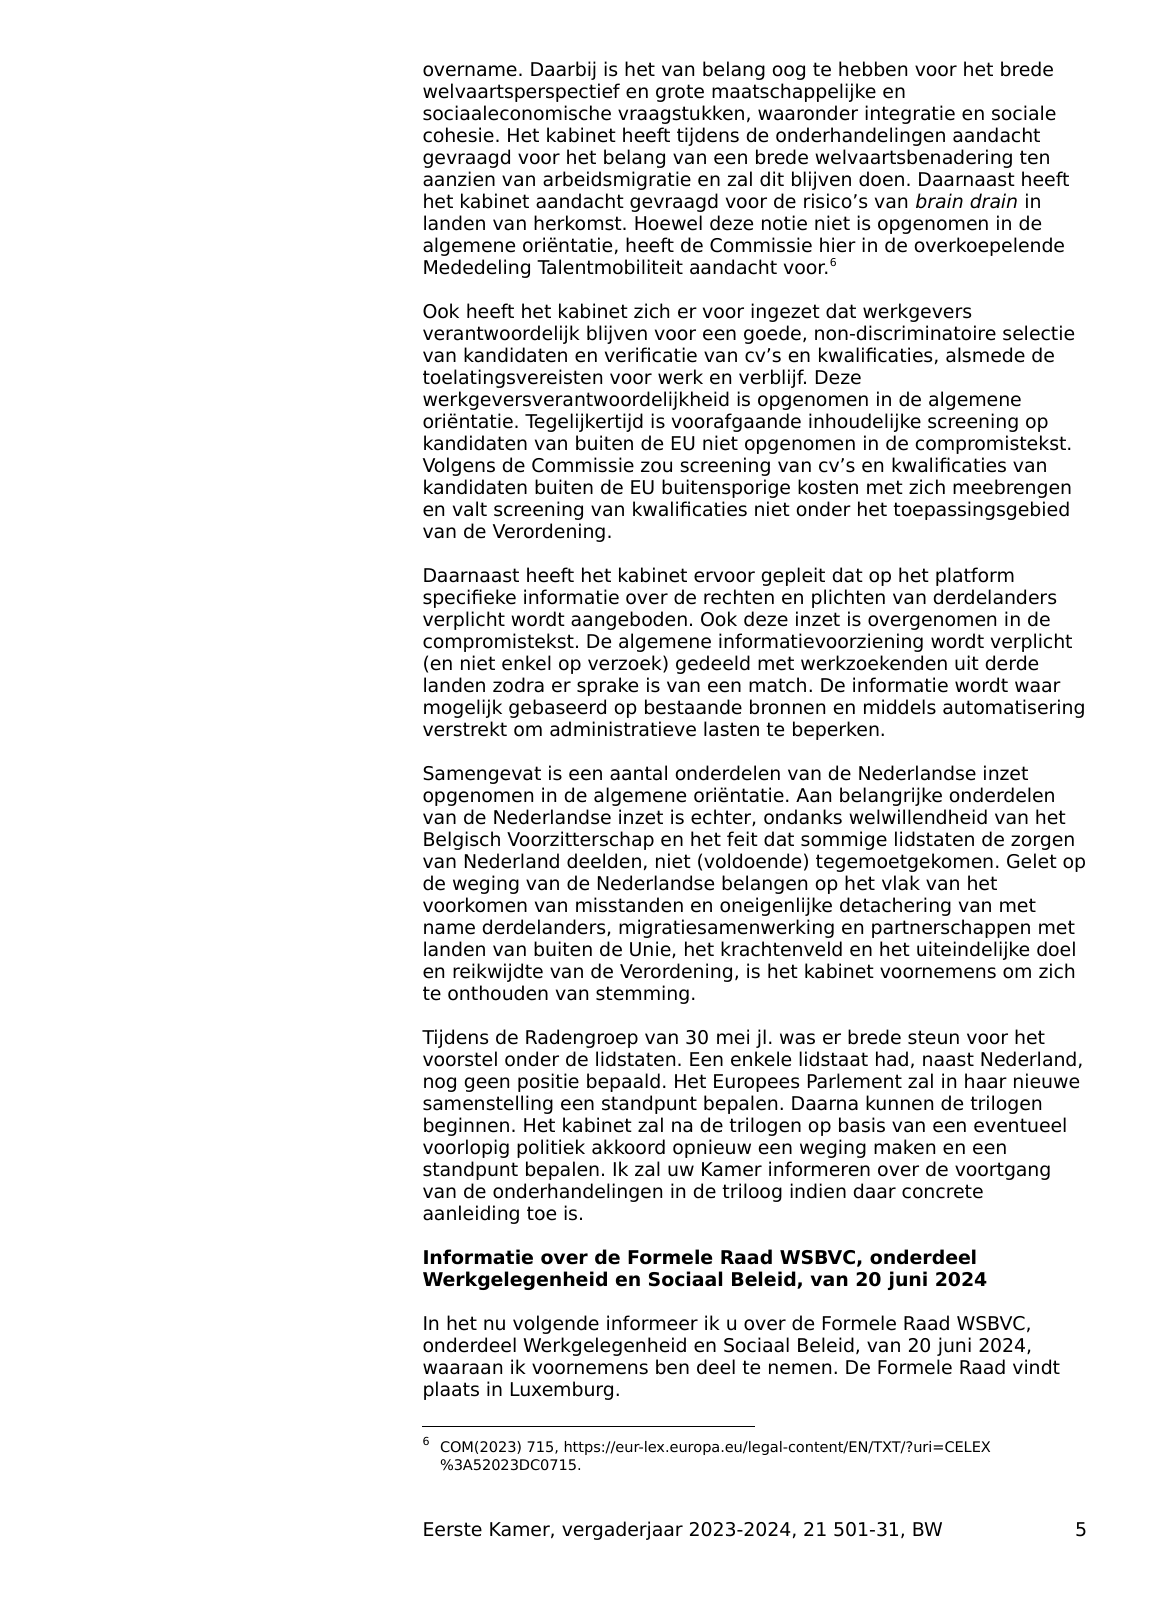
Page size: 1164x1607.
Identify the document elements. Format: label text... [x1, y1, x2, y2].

text Ook heeft het kabinet zich er voor ingezet dat werkgevers verantwoordelijk blijven voor een goede, non-discriminatoire selectie van kandidaten en verificatie van cv’s en kwalificaties, alsmede de toelatingsvereisten voor werk en verblijf. Deze werkgeversverantwoordelijkheid is opgenomen in de algemene oriëntatie. Tegelijkertijd is voorafgaande inhoudelijke screening op kandidaten van buiten de EU niet opgenomen in de compromistekst. Volgens de Commissie zou screening van cv’s en kwalificaties van kandidaten buiten de EU buitensporige kosten met zich meebrengen en valt screening van kwalificaties niet onder het toepassingsgebied van de Verordening. [422, 301, 1087, 543]
text Tijdens de Radengroep van 30 mei jl. was er brede steun voor het voorstel onder de lidstaten. Een enkele lidstaat had, naast Nederland, nog geen positie bepaald. Het Europees Parlement zal in haar nieuwe samenstelling een standpunt bepalen. Daarna kunnen de trilogen beginnen. Het kabinet zal na de trilogen op basis van een eventueel voorlopig politiek akkoord opnieuw een weging maken en een standpunt bepalen. Ik zal uw Kamer informeren over de voortgang van de onderhandelingen in de triloog indien daar concrete aanleiding toe is. [422, 1027, 1087, 1225]
text Samengevat is een aantal onderdelen van de Nederlandse inzet opgenomen in de algemene oriëntatie. Aan belangrijke onderdelen van de Nederlandse inzet is echter, ondanks welwillendheid van het Belgisch Voorzitterschap en het feit dat sommige lidstaten de zorgen van Nederland deelden, niet (voldoende) tegemoetgekomen. Gelet op de weging van de Nederlandse belangen op het vlak van het voorkomen van misstanden en oneigenlijke detachering van met name derdelanders, migratiesamenwerking en partnerschappen met landen van buiten de Unie, het krachtenveld en het uiteindelijke doel en reikwijdte van de Verordening, is het kabinet voornemens om zich te onthouden van stemming. [422, 763, 1087, 1005]
text overname. Daarbij is het van belang oog te hebben voor het brede welvaartsperspectief en grote maatschappelijke en sociaaleconomische vraagstukken, waaronder integratie en sociale cohesie. Het kabinet heeft tijdens de onderhandelingen aandacht gevraagd voor het belang van een brede welvaartsbenadering ten aanzien van arbeidsmigratie en zal dit blijven doen. Daarnaast heeft het kabinet aandacht gevraagd voor de risico’s van brain drain in landen van herkomst. Hoewel deze notie niet is opgenomen in de algemene oriëntatie, heeft de Commissie hier in de overkoepelende Mededeling Talentmobiliteit aandacht voor. [422, 59, 1087, 279]
subtitle Informatie over de Formele Raad WSBVC, onderdeel Werkgelegenheid en Sociaal Beleid, van 20 juni 2024 [422, 1247, 1087, 1291]
text Daarnaast heeft het kabinet ervoor gepleit dat op het platform specifieke informatie over de rechten en plichten van derdelanders verplicht wordt aangeboden. Ook deze inzet is overgenomen in de compromistekst. De algemene informatievoorziening wordt verplicht (en niet enkel op verzoek) gedeeld met werkzoekenden uit derde landen zodra er sprake is van een match. De informatie wordt waar mogelijk gebaseerd op bestaande bronnen en middels automatisering verstrekt om administratieve lasten te beperken. [422, 565, 1087, 741]
text In het nu volgende informeer ik u over de Formele Raad WSBVC, onderdeel Werkgelegenheid en Sociaal Beleid, van 20 juni 2024, waaraan ik voornemens ben deel te nemen. De Formele Raad vindt plaats in Luxemburg. [422, 1313, 1087, 1401]
text COM(2023) 715, https://eur-lex.europa.eu/legal-content/EN/TXT/?uri=CELEX%3A52023DC0715. [422, 1435, 1087, 1474]
